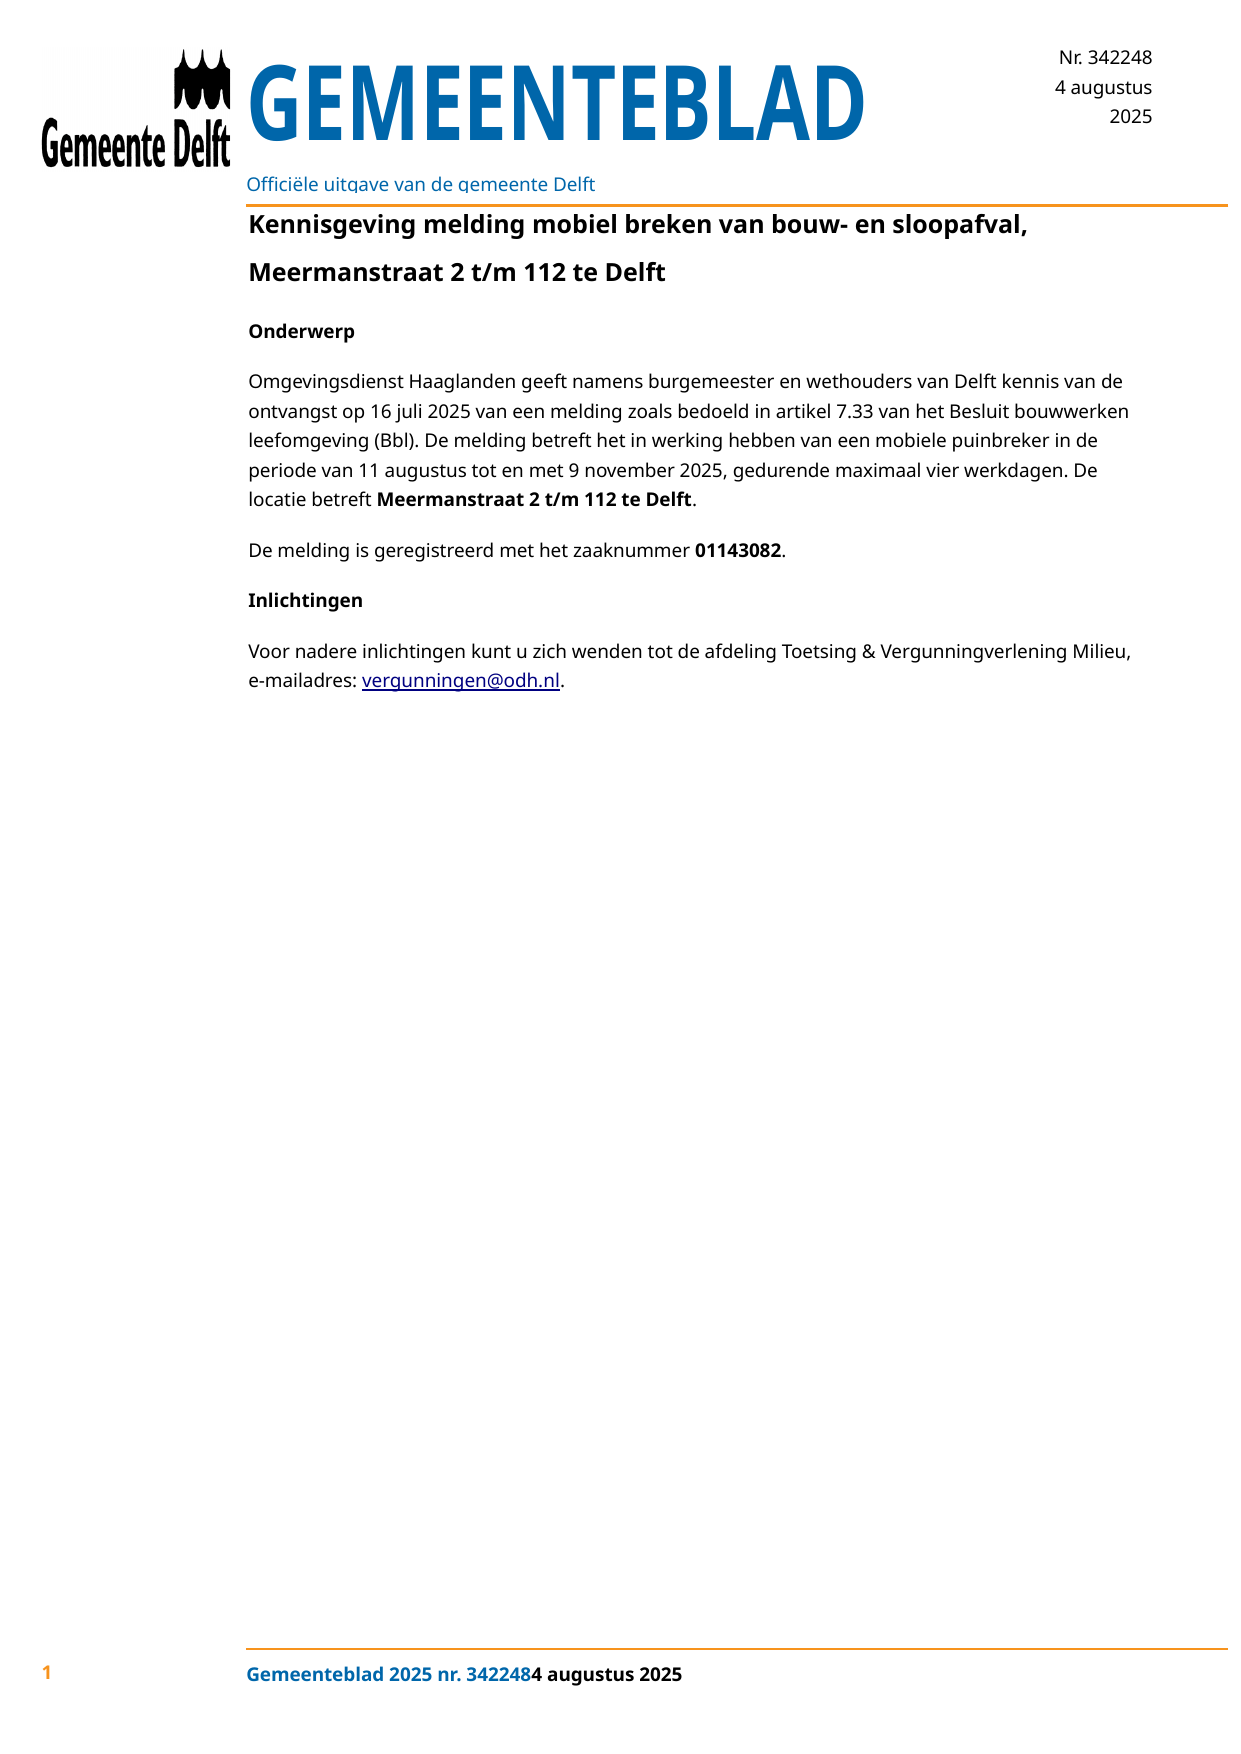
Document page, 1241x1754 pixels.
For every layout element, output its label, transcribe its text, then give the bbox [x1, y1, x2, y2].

text De melding is geregistreerd met het zaaknummer 01143082. [248, 537, 1152, 563]
text Kennisgeving melding mobiel breken van bouw- en sloopafval, Meermanstraat 2 t/m 112 te Delft [248, 207, 1152, 288]
text Onderwerp [248, 318, 1152, 344]
text Voor nadere inlichtingen kunt u zich wenden tot de afdeling Toetsing & Vergunningverlening Milieu, e-mailadres: vergunningen@odh.nl. [248, 638, 1152, 693]
picture [41, 47, 231, 172]
text Inlichtingen [248, 587, 1152, 613]
text Omgevingsdienst Haaglanden geeft namens burgemeester en wethouders van Delft kennis van de ontvangst op 16 juli 2025 van een melding zoals bedoeld in artikel 7.33 van het Besluit bouwwerken leefomgeving (Bbl). De melding betreft het in werking hebben van een mobiele puinbreker in de periode van 11 augustus tot en met 9 november 2025, gedurende maximaal vier werkdagen. De locatie betreft Meermanstraat 2 t/m 112 te Delft. [248, 368, 1152, 512]
